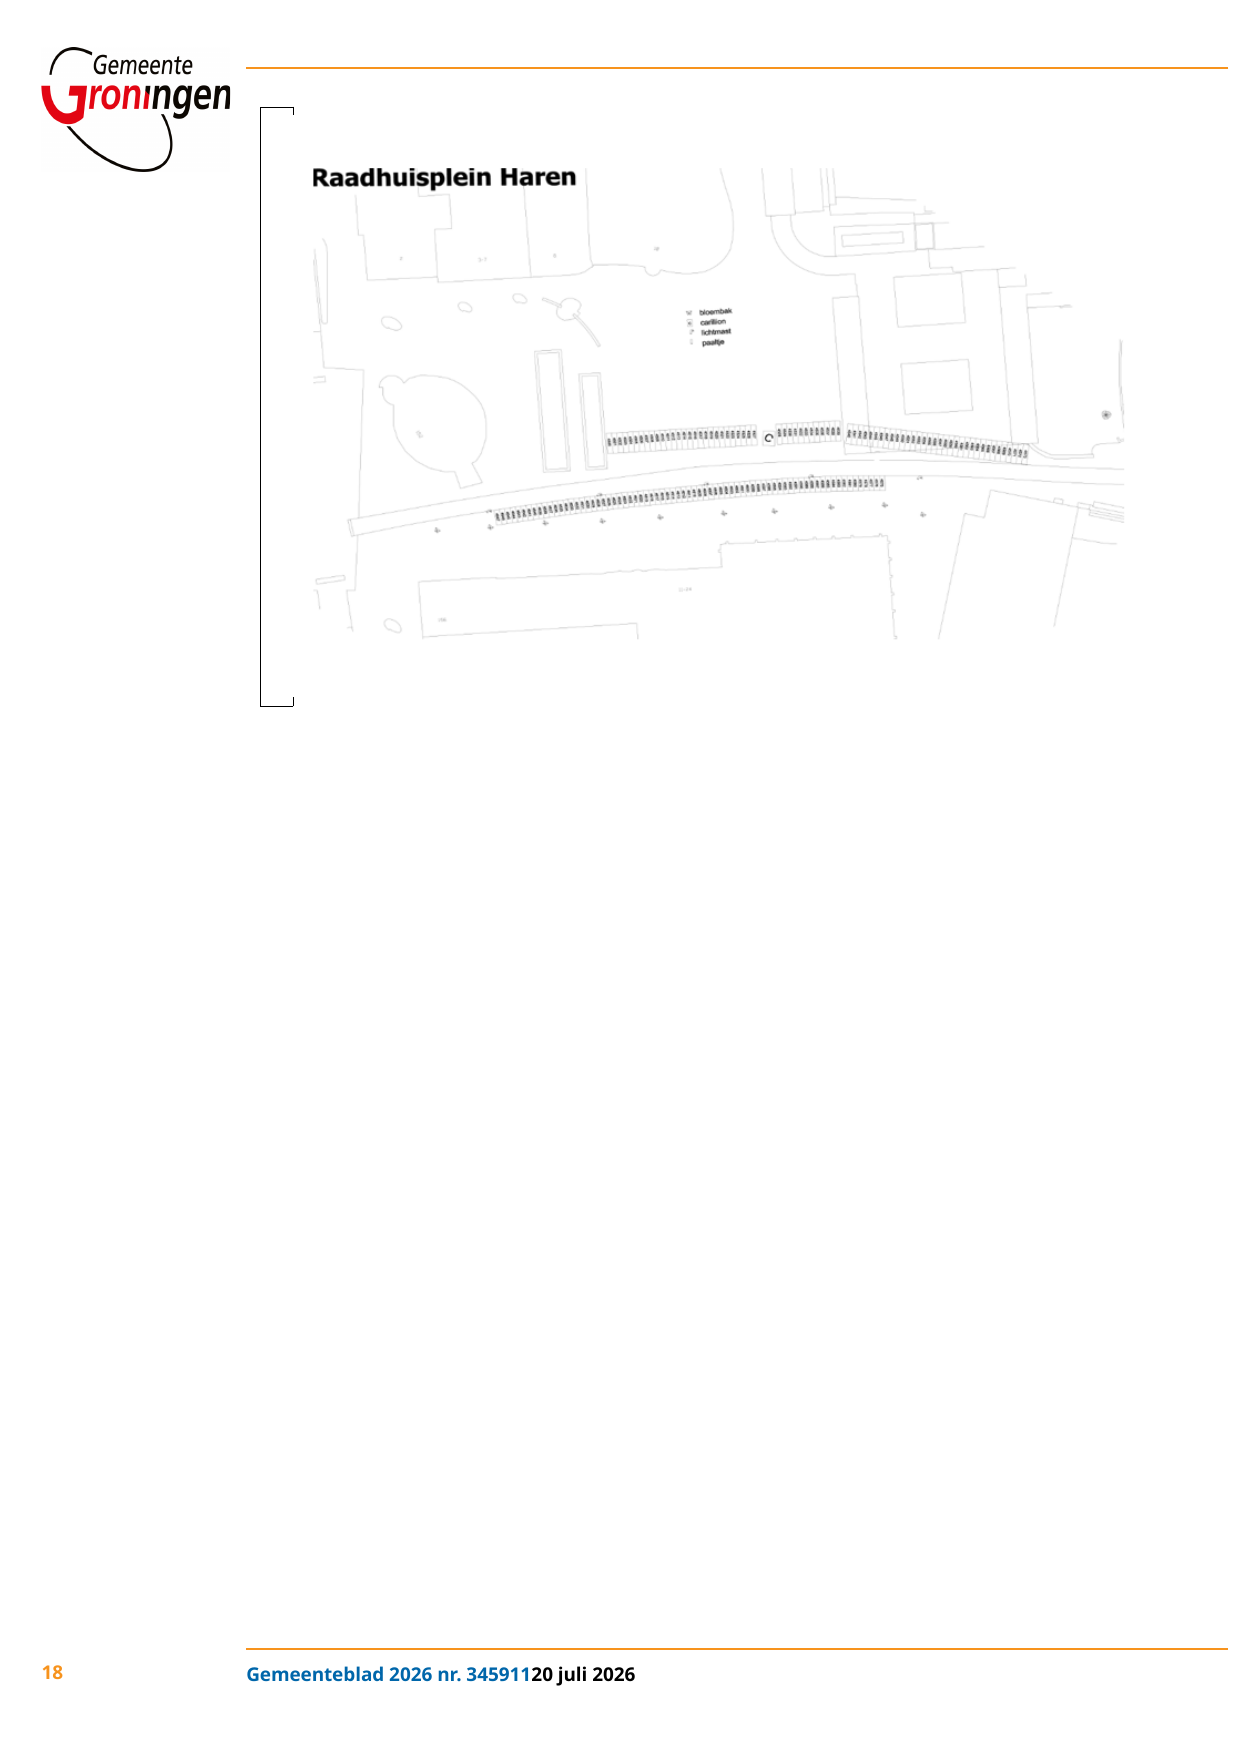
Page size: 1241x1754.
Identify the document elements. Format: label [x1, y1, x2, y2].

picture [268, 115, 1173, 697]
picture [41, 47, 231, 172]
